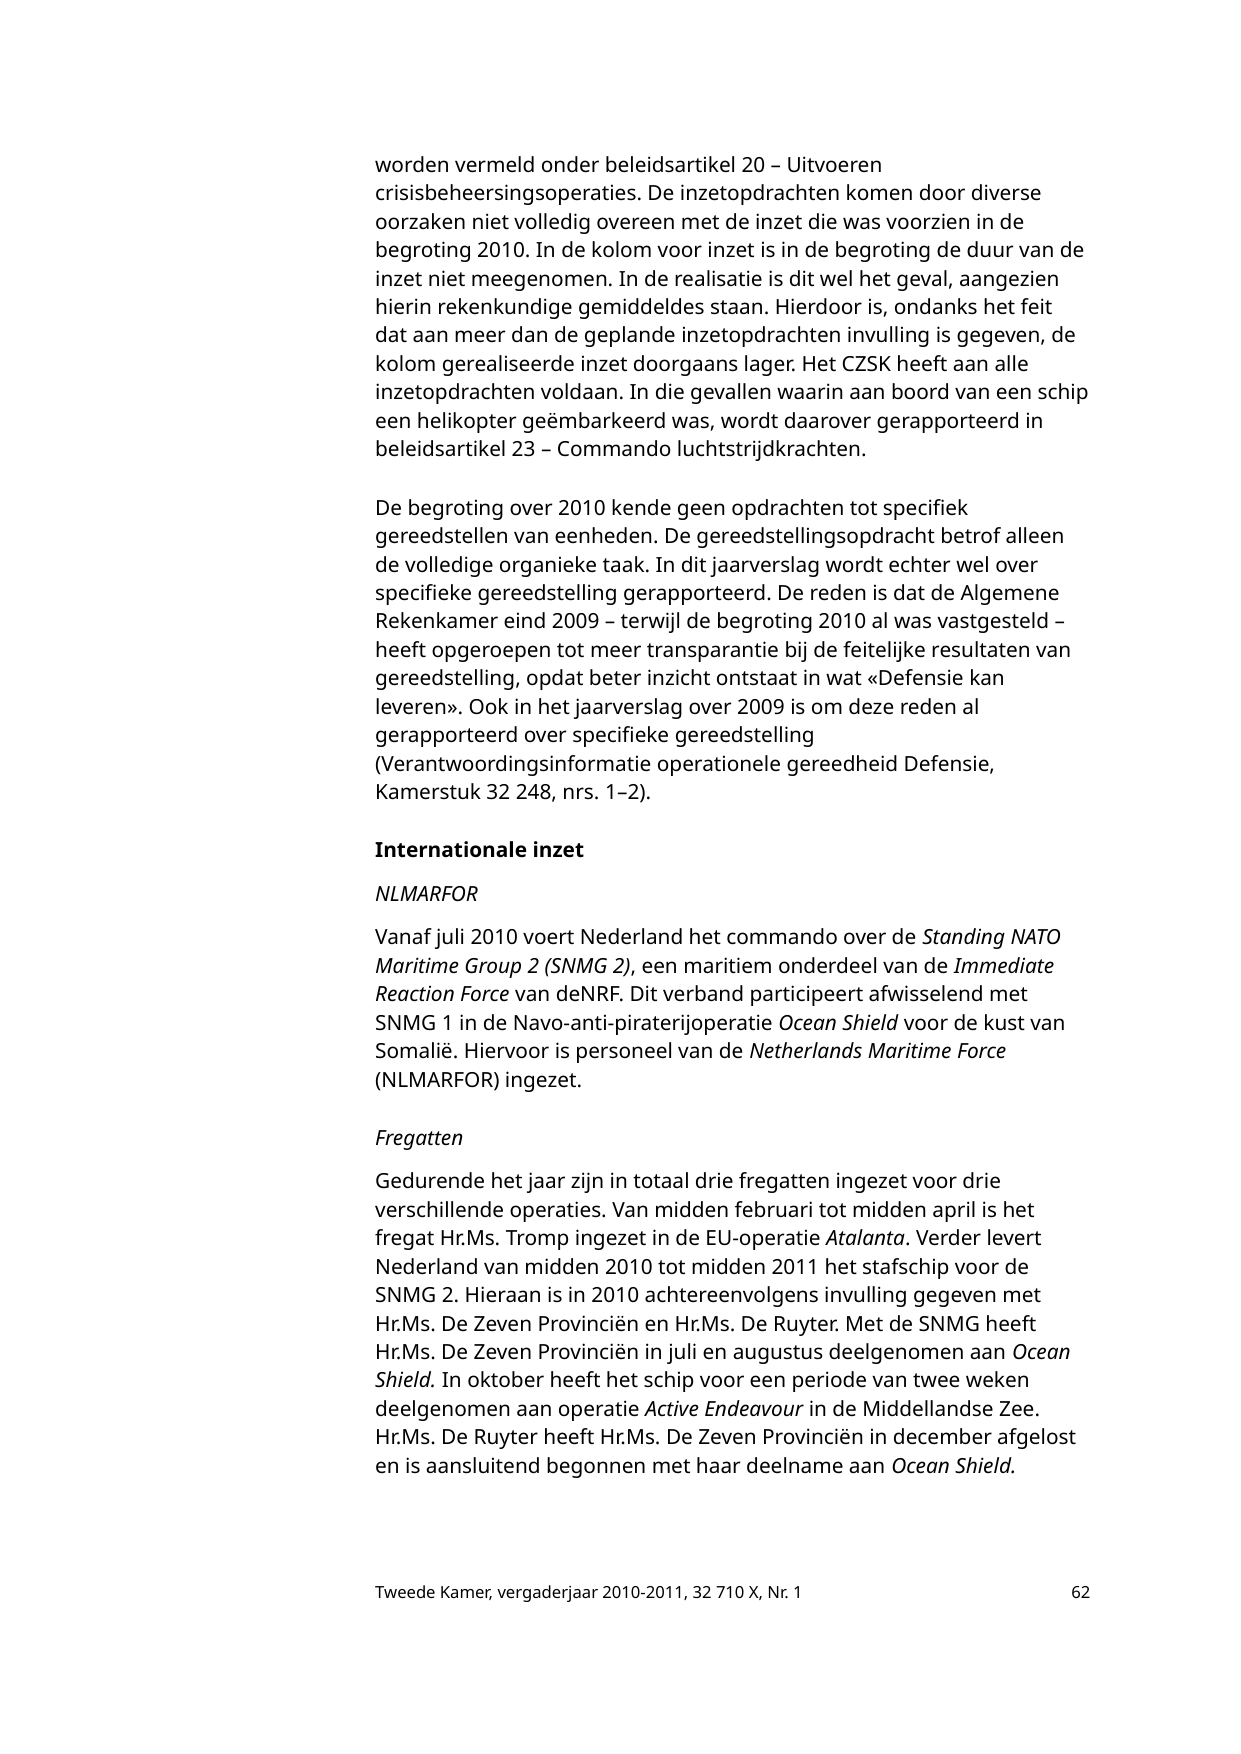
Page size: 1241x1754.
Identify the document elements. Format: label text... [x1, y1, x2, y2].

text De begroting over 2010 kende geen opdrachten tot specifiek gereedstellen van eenheden. De gereedstellingsopdracht betrof alleen de volledige organieke taak. In dit jaarverslag wordt echter wel over specifieke gereedstelling gerapporteerd. De reden is dat de Algemene Rekenkamer eind 2009 – terwijl de begroting 2010 al was vastgesteld – heeft opgeroepen tot meer transparantie bij de feitelijke resultaten van gereedstelling, opdat beter inzicht ontstaat in wat «Defensie kan leveren». Ook in het jaarverslag over 2009 is om deze reden al gerapporteerd over specifieke gereedstelling (Verantwoordingsinformatie operationele gereedheid Defensie, Kamerstuk 32 248, nrs. 1–2). [375, 493, 1090, 806]
text NLMARFOR [375, 879, 1090, 907]
text Internationale inzet [375, 836, 1090, 864]
text Gedurende het jaar zijn in totaal drie fregatten ingezet voor drie verschillende operaties. Van midden februari tot midden april is het fregat Hr.Ms. Tromp ingezet in de EU-operatie Atalanta. Verder levert Nederland van midden 2010 tot midden 2011 het stafschip voor de SNMG 2. Hieraan is in 2010 achtereenvolgens invulling gegeven met Hr.Ms. De Zeven Provinciën en Hr.Ms. De Ruyter. Met de SNMG heeft Hr.Ms. De Zeven Provinciën in juli en augustus deelgenomen aan Ocean Shield. In oktober heeft het schip voor een periode van twee weken deelgenomen aan operatie Active Endeavour in de Middellandse Zee. Hr.Ms. De Ruyter heeft Hr.Ms. De Zeven Provinciën in december afgelost en is aansluitend begonnen met haar deelname aan Ocean Shield. [375, 1167, 1090, 1479]
text Vanaf juli 2010 voert Nederland het commando over de Standing NATO Maritime Group 2 (SNMG 2), een maritiem onderdeel van de Immediate Reaction Force van deNRF. Dit verband participeert afwisselend met SNMG 1 in de Navo-anti-piraterijoperatie Ocean Shield voor de kust van Somalië. Hiervoor is personeel van de Netherlands Maritime Force (NLMARFOR) ingezet. [375, 922, 1090, 1093]
text worden vermeld onder beleidsartikel 20 – Uitvoeren crisisbeheersingsoperaties. De inzetopdrachten komen door diverse oorzaken niet volledig overeen met de inzet die was voorzien in de begroting 2010. In de kolom voor inzet is in de begroting de duur van de inzet niet meegenomen. In de realisatie is dit wel het geval, aangezien hierin rekenkundige gemiddeldes staan. Hierdoor is, ondanks het feit dat aan meer dan de geplande inzetopdrachten invulling is gegeven, de kolom gerealiseerde inzet doorgaans lager. Het CZSK heeft aan alle inzetopdrachten voldaan. In die gevallen waarin aan boord van een schip een helikopter geëmbarkeerd was, wordt daarover gerapporteerd in beleidsartikel 23 – Commando luchtstrijdkrachten. [375, 150, 1090, 463]
text Fregatten [375, 1123, 1090, 1152]
